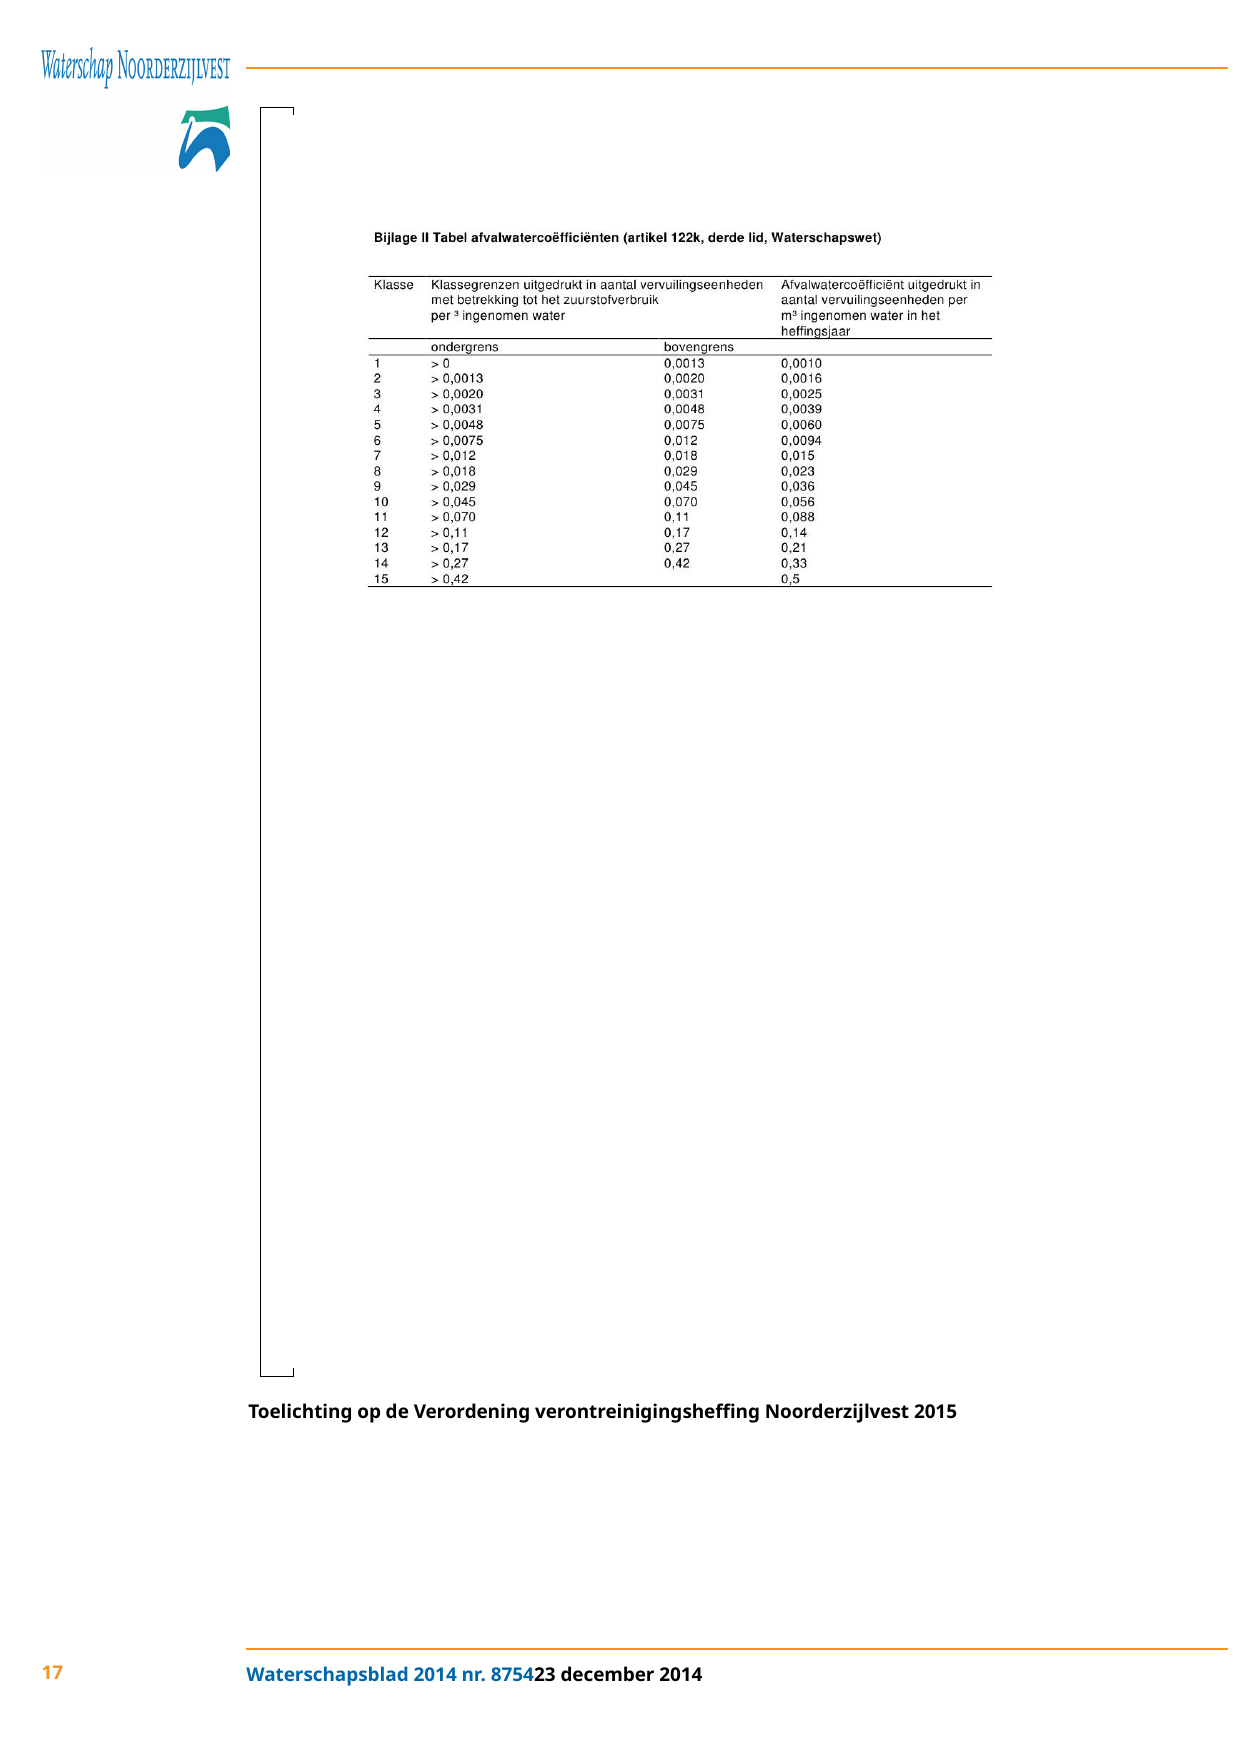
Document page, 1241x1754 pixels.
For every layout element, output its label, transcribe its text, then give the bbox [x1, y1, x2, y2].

picture [268, 115, 1155, 1368]
picture [41, 47, 231, 172]
text Toelichting op de Verordening verontreinigingsheffing Noorderzijlvest 2015 [248, 1398, 1152, 1424]
